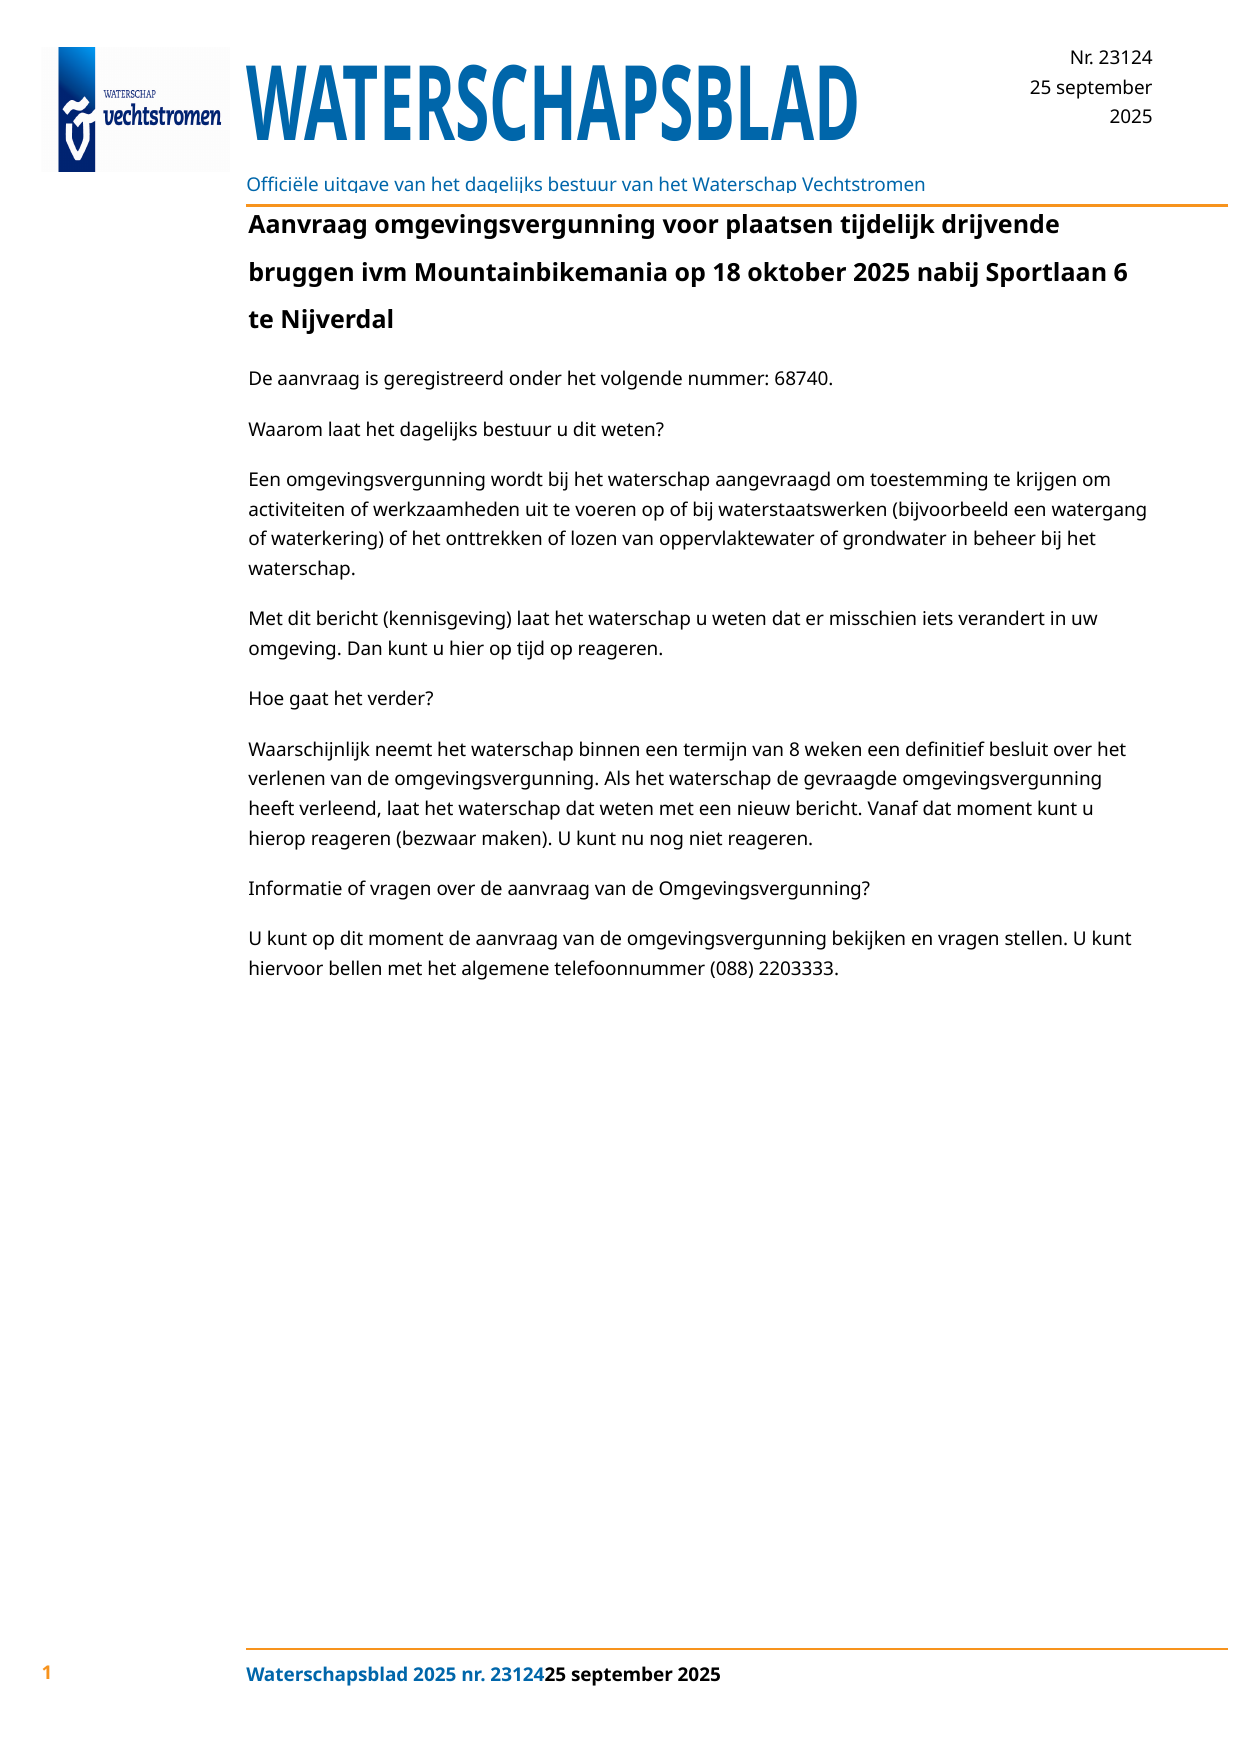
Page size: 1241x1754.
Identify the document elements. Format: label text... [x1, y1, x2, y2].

text Een omgevingsvergunning wordt bij het waterschap aangevraagd om toestemming te krijgen om activiteiten of werkzaamheden uit te voeren op of bij waterstaatswerken (bijvoorbeeld een watergang of waterkering) of het onttrekken of lozen van oppervlaktewater of grondwater in beheer bij het waterschap. [248, 466, 1152, 581]
text De aanvraag is geregistreerd onder het volgende nummer: 68740. [248, 366, 1152, 391]
text Aanvraag omgevingsvergunning voor plaatsen tijdelijk drijvende bruggen ivm Mountainbikemania op 18 oktober 2025 nabij Sportlaan 6 te Nijverdal [248, 207, 1152, 336]
text Hoe gaat het verder? [248, 686, 1152, 711]
text Informatie of vragen over de aanvraag van de Omgevingsvergunning? [248, 875, 1152, 901]
text Waarschijnlijk neemt het waterschap binnen een termijn van 8 weken een definitief besluit over het verlenen van de omgevingsvergunning. Als het waterschap de gevraagde omgevingsvergunning heeft verleend, laat het waterschap dat weten met een nieuw bericht. Vanaf dat moment kunt u hierop reageren (bezwaar maken). U kunt nu nog niet reageren. [248, 736, 1152, 850]
text Met dit bericht (kennisgeving) laat het waterschap u weten dat er misschien iets verandert in uw omgeving. Dan kunt u hier op tijd op reageren. [248, 606, 1152, 661]
text Waarom laat het dagelijks bestuur u dit weten? [248, 416, 1152, 442]
text U kunt op dit moment de aanvraag van de omgevingsvergunning bekijken en vragen stellen. U kunt hiervoor bellen met het algemene telefoonnummer (088) 2203333. [248, 926, 1152, 981]
picture [41, 47, 231, 172]
